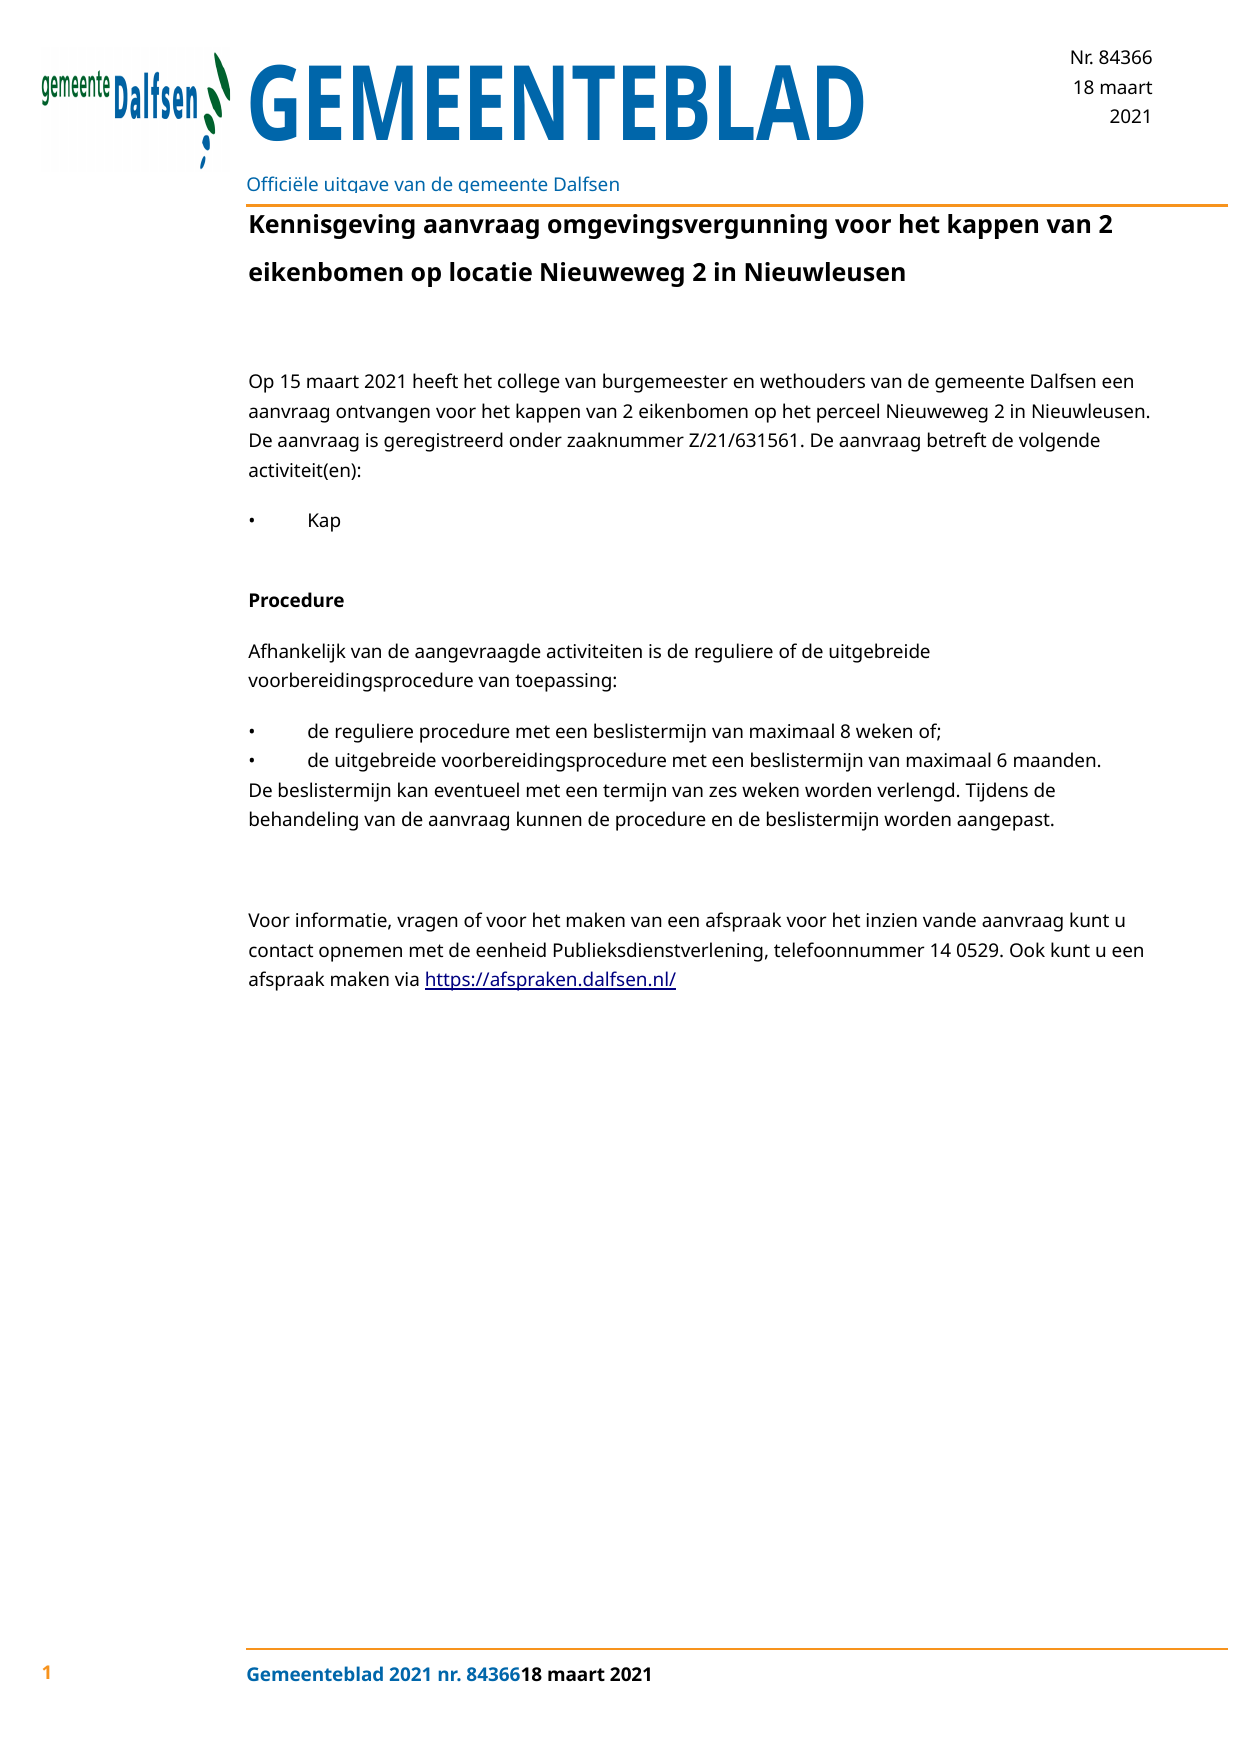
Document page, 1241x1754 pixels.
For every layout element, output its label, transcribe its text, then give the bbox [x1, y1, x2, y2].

picture [41, 47, 231, 172]
list de reguliere procedure met een beslistermijn van maximaal 8 weken of; [248, 718, 1152, 744]
text Op 15 maart 2021 heeft het college van burgemeester en wethouders van de gemeente Dalfsen een aanvraag ontvangen voor het kappen van 2 eikenbomen op het perceel Nieuweweg 2 in Nieuwleusen. De aanvraag is geregistreerd onder zaaknummer Z/21/631561. De aanvraag betreft de volgende activiteit(en): [248, 368, 1152, 483]
text De beslistermijn kan eventueel met een termijn van zes weken worden verlengd. Tijdens de behandeling van de aanvraag kunnen de procedure en de beslistermijn worden aangepast. [248, 777, 1152, 832]
list Kap [248, 507, 1152, 533]
text Procedure [248, 587, 1152, 613]
text Afhankelijk van de aangevraagde activiteiten is de reguliere of de uitgebreide voorbereidingsprocedure van toepassing: [248, 638, 1152, 693]
text Kennisgeving aanvraag omgevingsvergunning voor het kappen van 2 eikenbomen op locatie Nieuweweg 2 in Nieuwleusen [248, 207, 1152, 288]
text Voor informatie, vragen of voor het maken van een afspraak voor het inzien vande aanvraag kunt u contact opnemen met de eenheid Publieksdienstverlening, telefoonnummer 14 0529. Ook kunt u een afspraak maken via https://afspraken.dalfsen.nl/ [248, 907, 1152, 992]
list de uitgebreide voorbereidingsprocedure met een beslistermijn van maximaal 6 maanden. [248, 747, 1152, 773]
